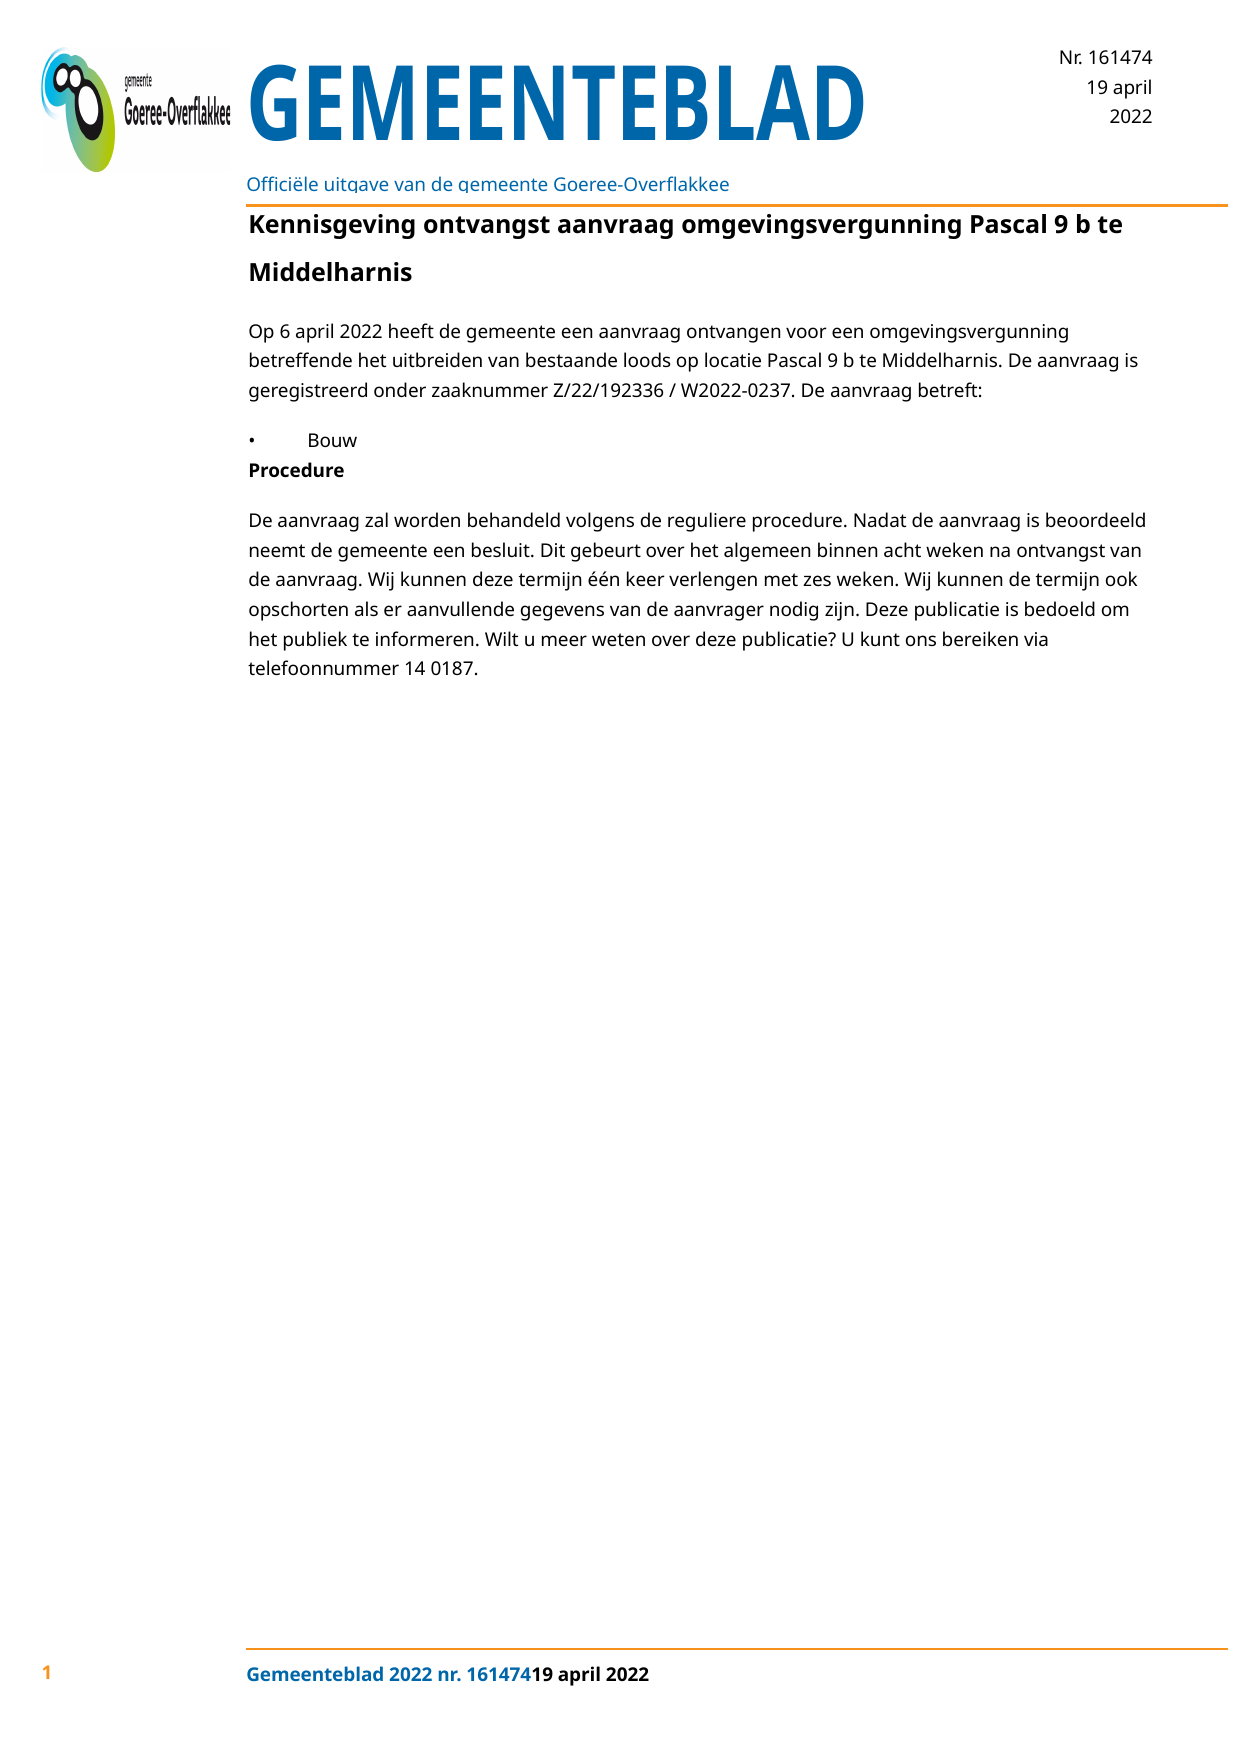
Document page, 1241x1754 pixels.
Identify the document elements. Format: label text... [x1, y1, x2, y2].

text Op 6 april 2022 heeft de gemeente een aanvraag ontvangen voor een omgevingsvergunning betreffende het uitbreiden van bestaande loods op locatie Pascal 9 b te Middelharnis. De aanvraag is geregistreerd onder zaaknummer Z/22/192336 / W2022-0237. De aanvraag betreft: [248, 318, 1152, 403]
text Kennisgeving ontvangst aanvraag omgevingsvergunning Pascal 9 b te Middelharnis [248, 207, 1152, 288]
picture [41, 47, 231, 172]
text Procedure [248, 457, 1152, 483]
text De aanvraag zal worden behandeld volgens de reguliere procedure. Nadat de aanvraag is beoordeeld neemt de gemeente een besluit. Dit gebeurt over het algemeen binnen acht weken na ontvangst van de aanvraag. Wij kunnen deze termijn één keer verlengen met zes weken. Wij kunnen de termijn ook opschorten als er aanvullende gegevens van de aanvrager nodig zijn. Deze publicatie is bedoeld om het publiek te informeren. Wilt u meer weten over deze publicatie? U kunt ons bereiken via telefoonnummer 14 0187. [248, 507, 1152, 681]
list Bouw [248, 427, 1152, 453]
